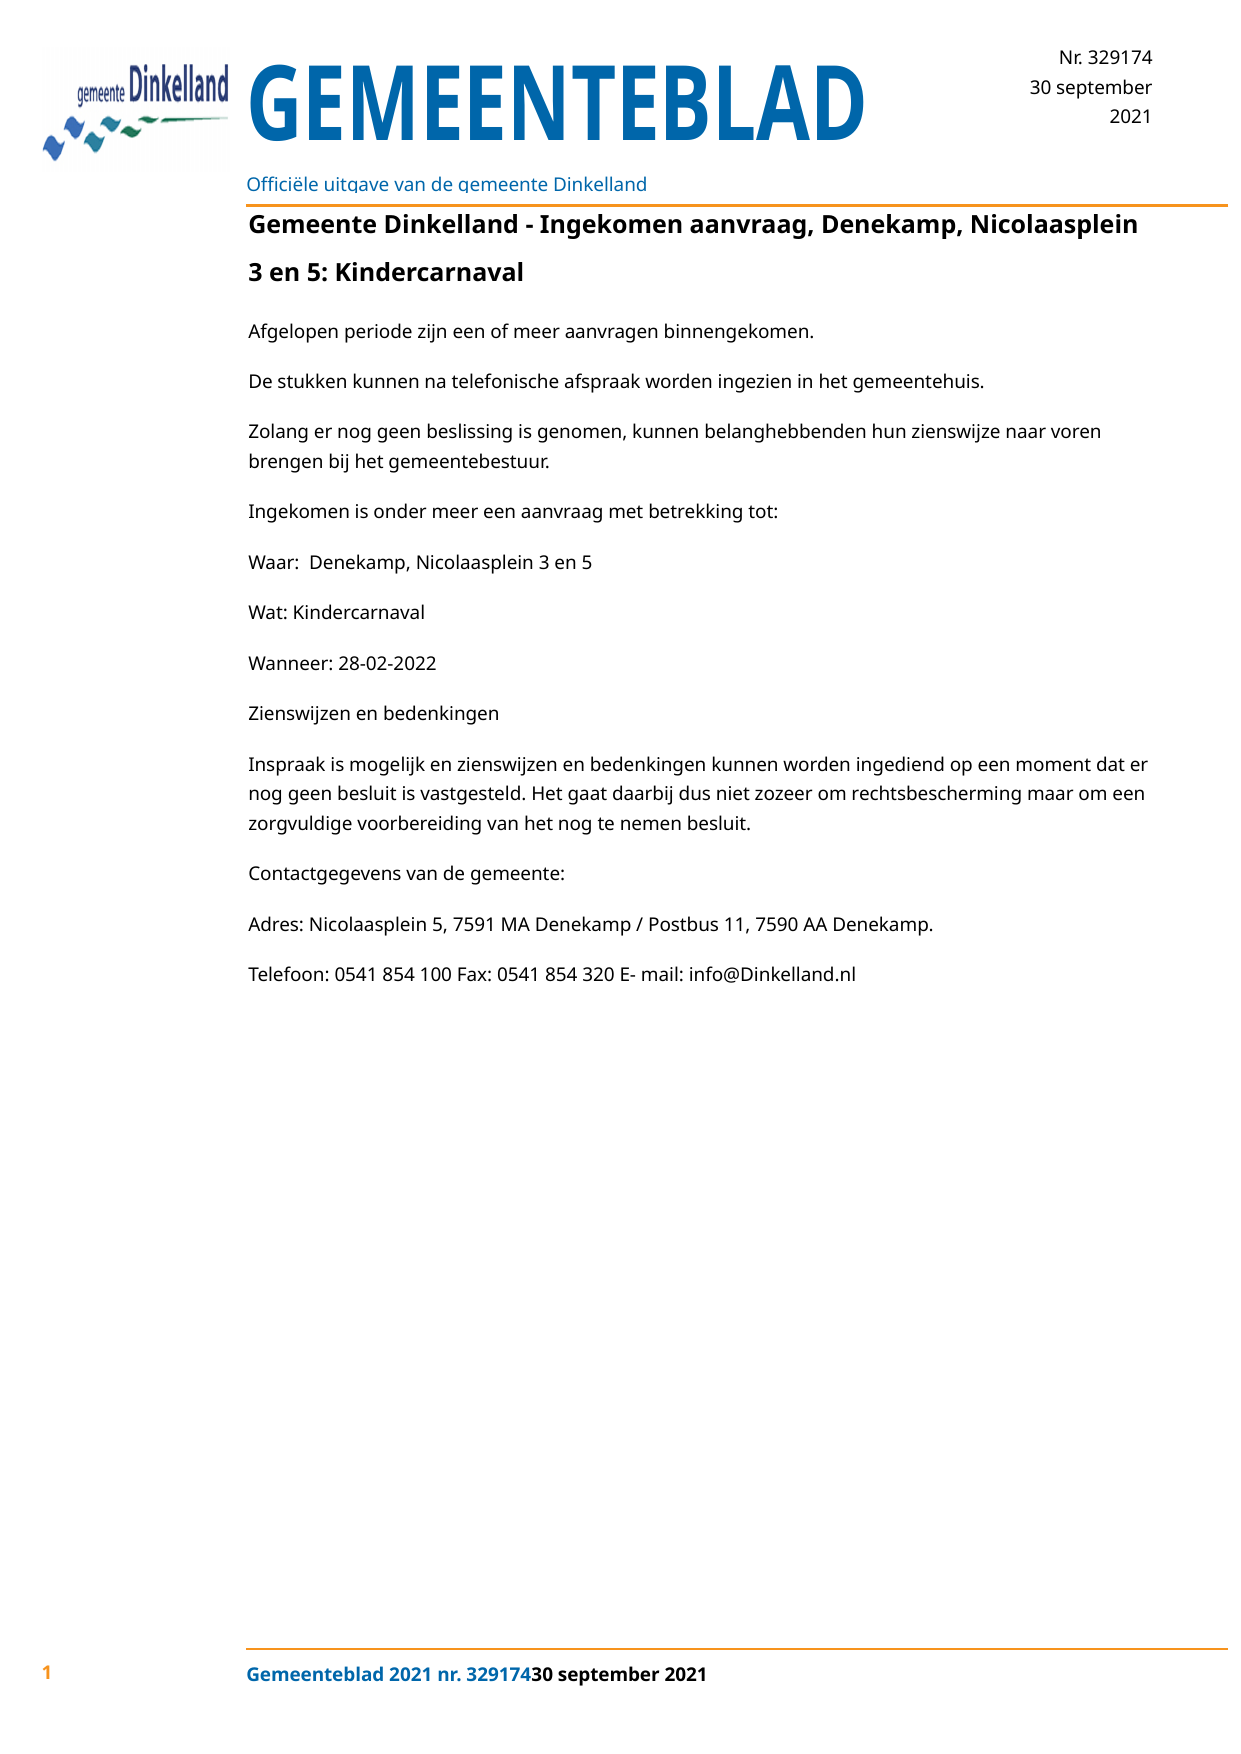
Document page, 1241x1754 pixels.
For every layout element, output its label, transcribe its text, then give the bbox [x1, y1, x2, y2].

text Wat: Kindercarnaval [248, 599, 1152, 625]
text Zolang er nog geen beslissing is genomen, kunnen belanghebbenden hun zienswijze naar voren brengen bij het gemeentebestuur. [248, 419, 1152, 474]
text Waar: Denekamp, Nicolaasplein 3 en 5 [248, 549, 1152, 575]
text Telefoon: 0541 854 100 Fax: 0541 854 320 E- mail: info@Dinkelland.nl [248, 961, 1152, 987]
text Inspraak is mogelijk en zienswijzen en bedenkingen kunnen worden ingediend op een moment dat er nog geen besluit is vastgesteld. Het gaat daarbij dus niet zozeer om rechtsbescherming maar om een zorgvuldige voorbereiding van het nog te nemen besluit. [248, 751, 1152, 836]
text Adres: Nicolaasplein 5, 7591 MA Denekamp / Postbus 11, 7590 AA Denekamp. [248, 911, 1152, 937]
picture [41, 47, 231, 172]
text Afgelopen periode zijn een of meer aanvragen binnengekomen. [248, 318, 1152, 344]
text Ingekomen is onder meer een aanvraag met betrekking tot: [248, 499, 1152, 524]
text Contactgegevens van de gemeente: [248, 860, 1152, 886]
text De stukken kunnen na telefonische afspraak worden ingezien in het gemeentehuis. [248, 368, 1152, 394]
text Zienswijzen en bedenkingen [248, 700, 1152, 726]
text Wanneer: 28-02-2022 [248, 650, 1152, 676]
text Gemeente Dinkelland - Ingekomen aanvraag, Denekamp, Nicolaasplein 3 en 5: Kindercarnaval [248, 207, 1152, 288]
